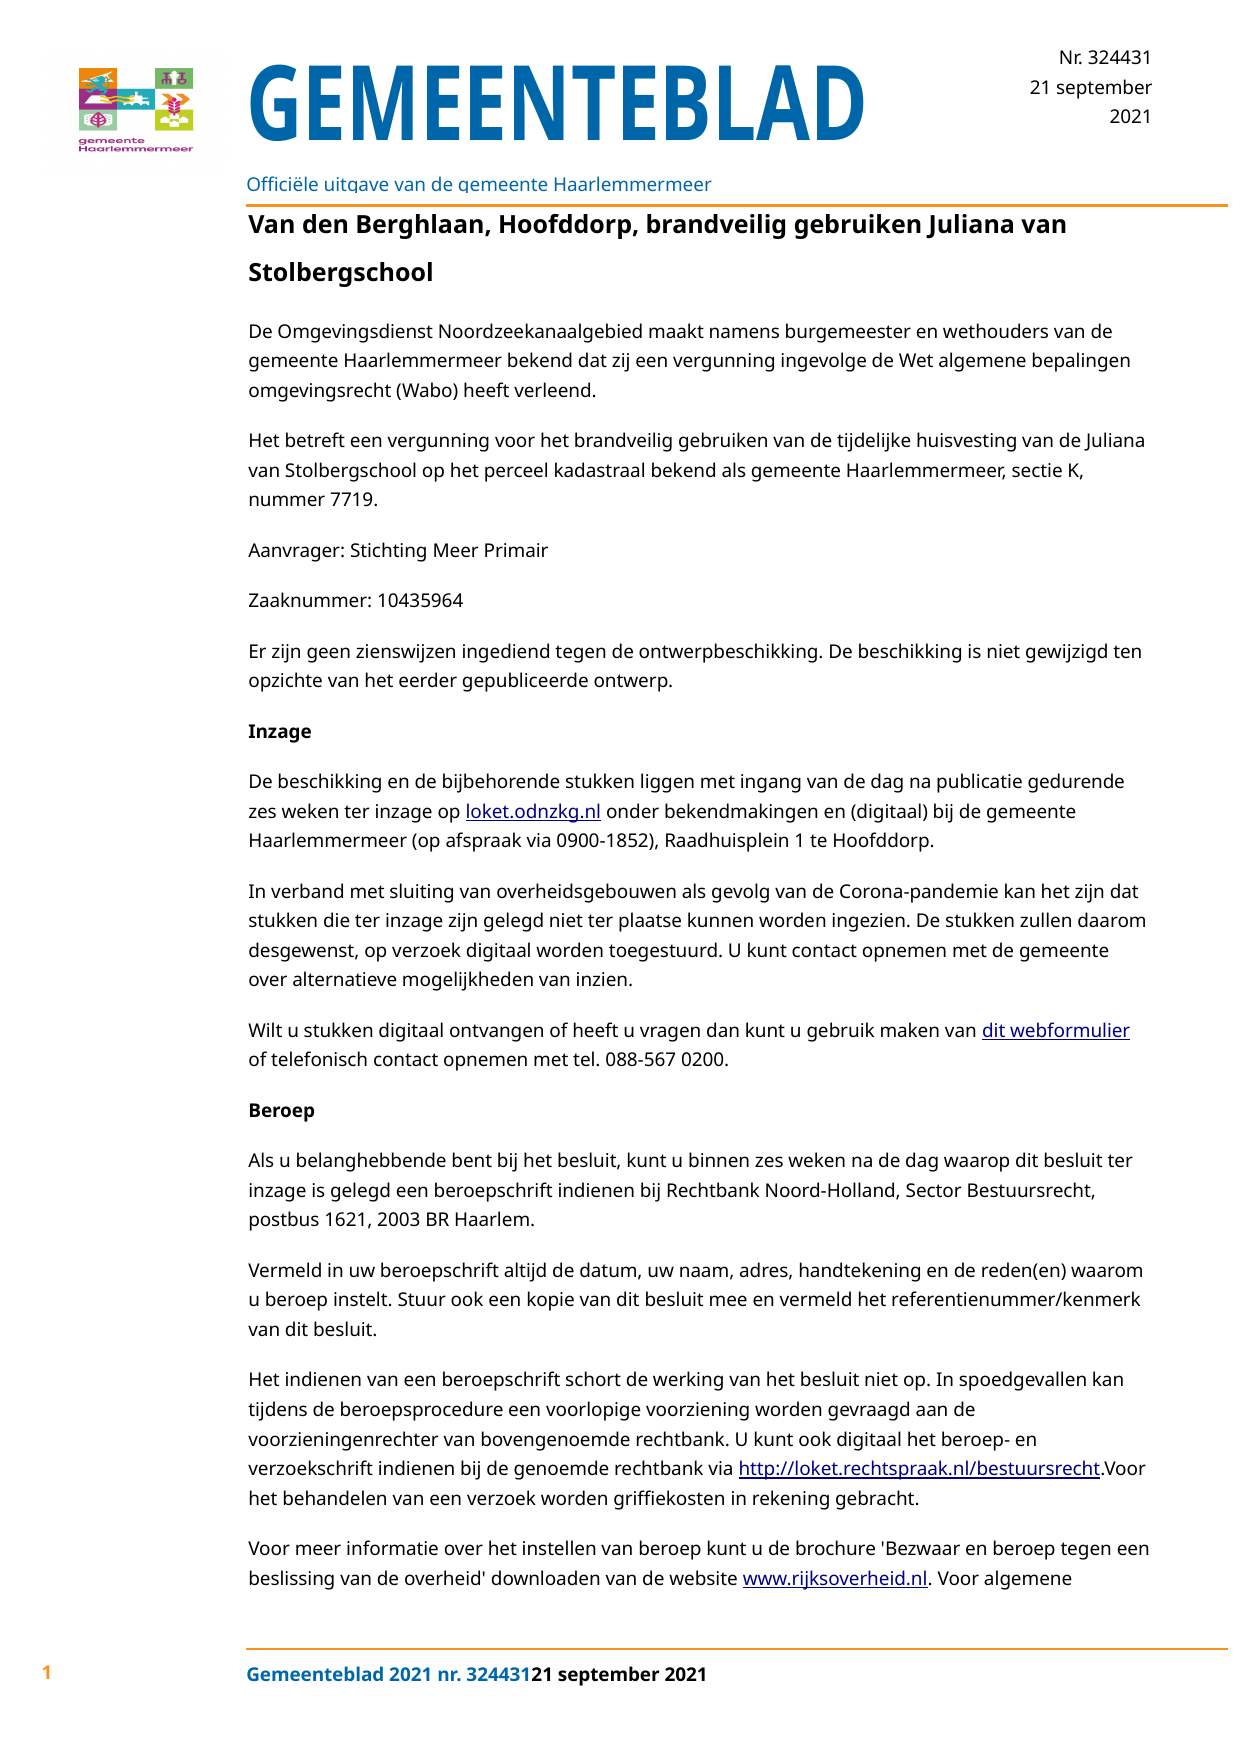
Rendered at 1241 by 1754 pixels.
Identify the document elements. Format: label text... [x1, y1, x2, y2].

text De Omgevingsdienst Noordzeekanaalgebied maakt namens burgemeester en wethouders van de gemeente Haarlemmermeer bekend dat zij een vergunning ingevolge de Wet algemene bepalingen omgevingsrecht (Wabo) heeft verleend. [248, 318, 1152, 403]
text Als u belanghebbende bent bij het besluit, kunt u binnen zes weken na de dag waarop dit besluit ter inzage is gelegd een beroepschrift indienen bij Rechtbank Noord-Holland, Sector Bestuursrecht, postbus 1621, 2003 BR Haarlem. [248, 1147, 1152, 1232]
text Vermeld in uw beroepschrift altijd de datum, uw naam, adres, handtekening en de reden(en) waarom u beroep instelt. Stuur ook een kopie van dit besluit mee en vermeld het referentienummer/kenmerk van dit besluit. [248, 1257, 1152, 1342]
text Het indienen van een beroepschrift schort de werking van het besluit niet op. In spoedgevallen kan tijdens de beroepsprocedure een voorlopige voorziening worden gevraagd aan de voorzieningenrechter van bovengenoemde rechtbank. U kunt ook digitaal het beroep- en verzoekschrift indienen bij de genoemde rechtbank via http://loket.rechtspraak.nl/bestuursrecht.Voor het behandelen van een verzoek worden griffiekosten in rekening gebracht. [248, 1367, 1152, 1511]
text Van den Berghlaan, Hoofddorp, brandveilig gebruiken Juliana van Stolbergschool [248, 207, 1152, 288]
text Aanvrager: Stichting Meer Primair [248, 537, 1152, 563]
text De beschikking en de bijbehorende stukken liggen met ingang van de dag na publicatie gedurende zes weken ter inzage op loket.odnzkg.nl onder bekendmakingen en (digitaal) bij de gemeente Haarlemmermeer (op afspraak via 0900-1852), Raadhuisplein 1 te Hoofddorp. [248, 768, 1152, 853]
text Beroep [248, 1097, 1152, 1123]
text Zaaknummer: 10435964 [248, 587, 1152, 613]
text Inzage [248, 718, 1152, 744]
text Voor meer informatie over het instellen van beroep kunt u de brochure 'Bezwaar en beroep tegen een beslissing van de overheid' downloaden van de website www.rijksoverheid.nl. Voor algemene [248, 1535, 1152, 1591]
text Er zijn geen zienswijzen ingediend tegen de ontwerpbeschikking. De beschikking is niet gewijzigd ten opzichte van het eerder gepubliceerde ontwerp. [248, 638, 1152, 693]
text Het betreft een vergunning voor het brandveilig gebruiken van de tijdelijke huisvesting van de Juliana van Stolbergschool op het perceel kadastraal bekend als gemeente Haarlemmermeer, sectie K, nummer 7719. [248, 427, 1152, 512]
text In verband met sluiting van overheidsgebouwen als gevolg van de Corona-pandemie kan het zijn dat stukken die ter inzage zijn gelegd niet ter plaatse kunnen worden ingezien. De stukken zullen daarom desgewenst, op verzoek digitaal worden toegestuurd. U kunt contact opnemen met de gemeente over alternatieve mogelijkheden van inzien. [248, 878, 1152, 992]
picture [41, 47, 231, 172]
text Wilt u stukken digitaal ontvangen of heeft u vragen dan kunt u gebruik maken van dit webformulier of telefonisch contact opnemen met tel. 088-567 0200. [248, 1017, 1152, 1072]
